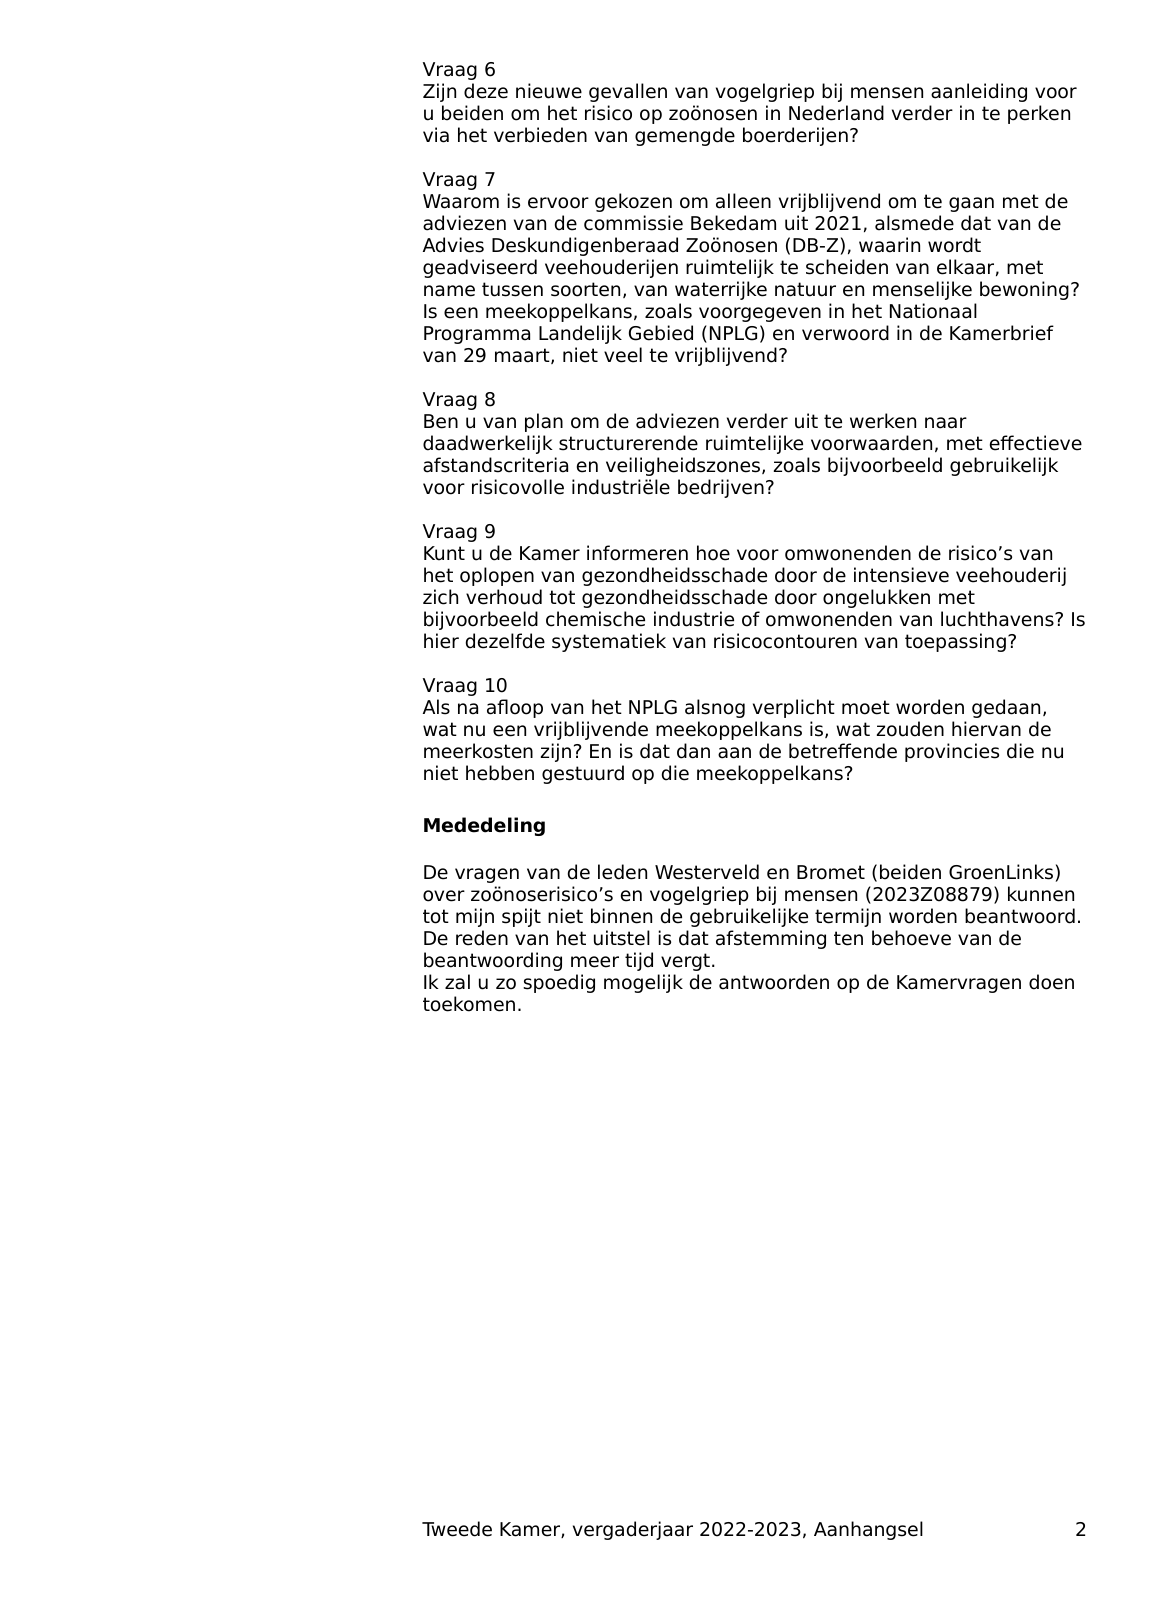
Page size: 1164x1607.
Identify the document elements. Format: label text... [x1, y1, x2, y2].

text Als na afloop van het NPLG alsnog verplicht moet worden gedaan, wat nu een vrijblijvende meekoppelkans is, wat zouden hiervan de meerkosten zijn? En is dat dan aan de betreffende provincies die nu niet hebben gestuurd op die meekoppelkans? [422, 697, 1087, 785]
text Kunt u de Kamer informeren hoe voor omwonenden de risico’s van het oplopen van gezondheidsschade door de intensieve veehouderij zich verhoud tot gezondheidsschade door ongelukken met bijvoorbeeld chemische industrie of omwonenden van luchthavens? Is hier dezelfde systematiek van risicocontouren van toepassing? [422, 543, 1087, 653]
text Vraag 7 [422, 169, 1087, 191]
text Vraag 6 [422, 59, 1087, 81]
text Waarom is ervoor gekozen om alleen vrijblijvend om te gaan met de adviezen van de commissie Bekedam uit 2021, alsmede dat van de Advies Deskundigenberaad Zoönosen (DB-Z), waarin wordt geadviseerd veehouderijen ruimtelijk te scheiden van elkaar, met name tussen soorten, van waterrijke natuur en menselijke bewoning? Is een meekoppelkans, zoals voorgegeven in het Nationaal Programma Landelijk Gebied (NPLG) en verwoord in de Kamerbrief van 29 maart, niet veel te vrijblijvend? [422, 191, 1087, 367]
subtitle Mededeling [422, 815, 1087, 837]
text Vraag 8 [422, 389, 1087, 411]
text Vraag 10 [422, 675, 1087, 697]
text De reden van het uitstel is dat afstemming ten behoeve van de beantwoording meer tijd vergt. [422, 928, 1087, 972]
text Zijn deze nieuwe gevallen van vogelgriep bij mensen aanleiding voor u beiden om het risico op zoönosen in Nederland verder in te perken via het verbieden van gemengde boerderijen? [422, 81, 1087, 147]
text Ik zal u zo spoedig mogelijk de antwoorden op de Kamervragen doen toekomen. [422, 972, 1087, 1016]
text De vragen van de leden Westerveld en Bromet (beiden GroenLinks) over zoönoserisico’s en vogelgriep bij mensen (2023Z08879) kunnen tot mijn spijt niet binnen de gebruikelijke termijn worden beantwoord. [422, 862, 1087, 928]
text Vraag 9 [422, 521, 1087, 543]
text Ben u van plan om de adviezen verder uit te werken naar daadwerkelijk structurerende ruimtelijke voorwaarden, met effectieve afstandscriteria en veiligheidszones, zoals bijvoorbeeld gebruikelijk voor risicovolle industriële bedrijven? [422, 411, 1087, 499]
